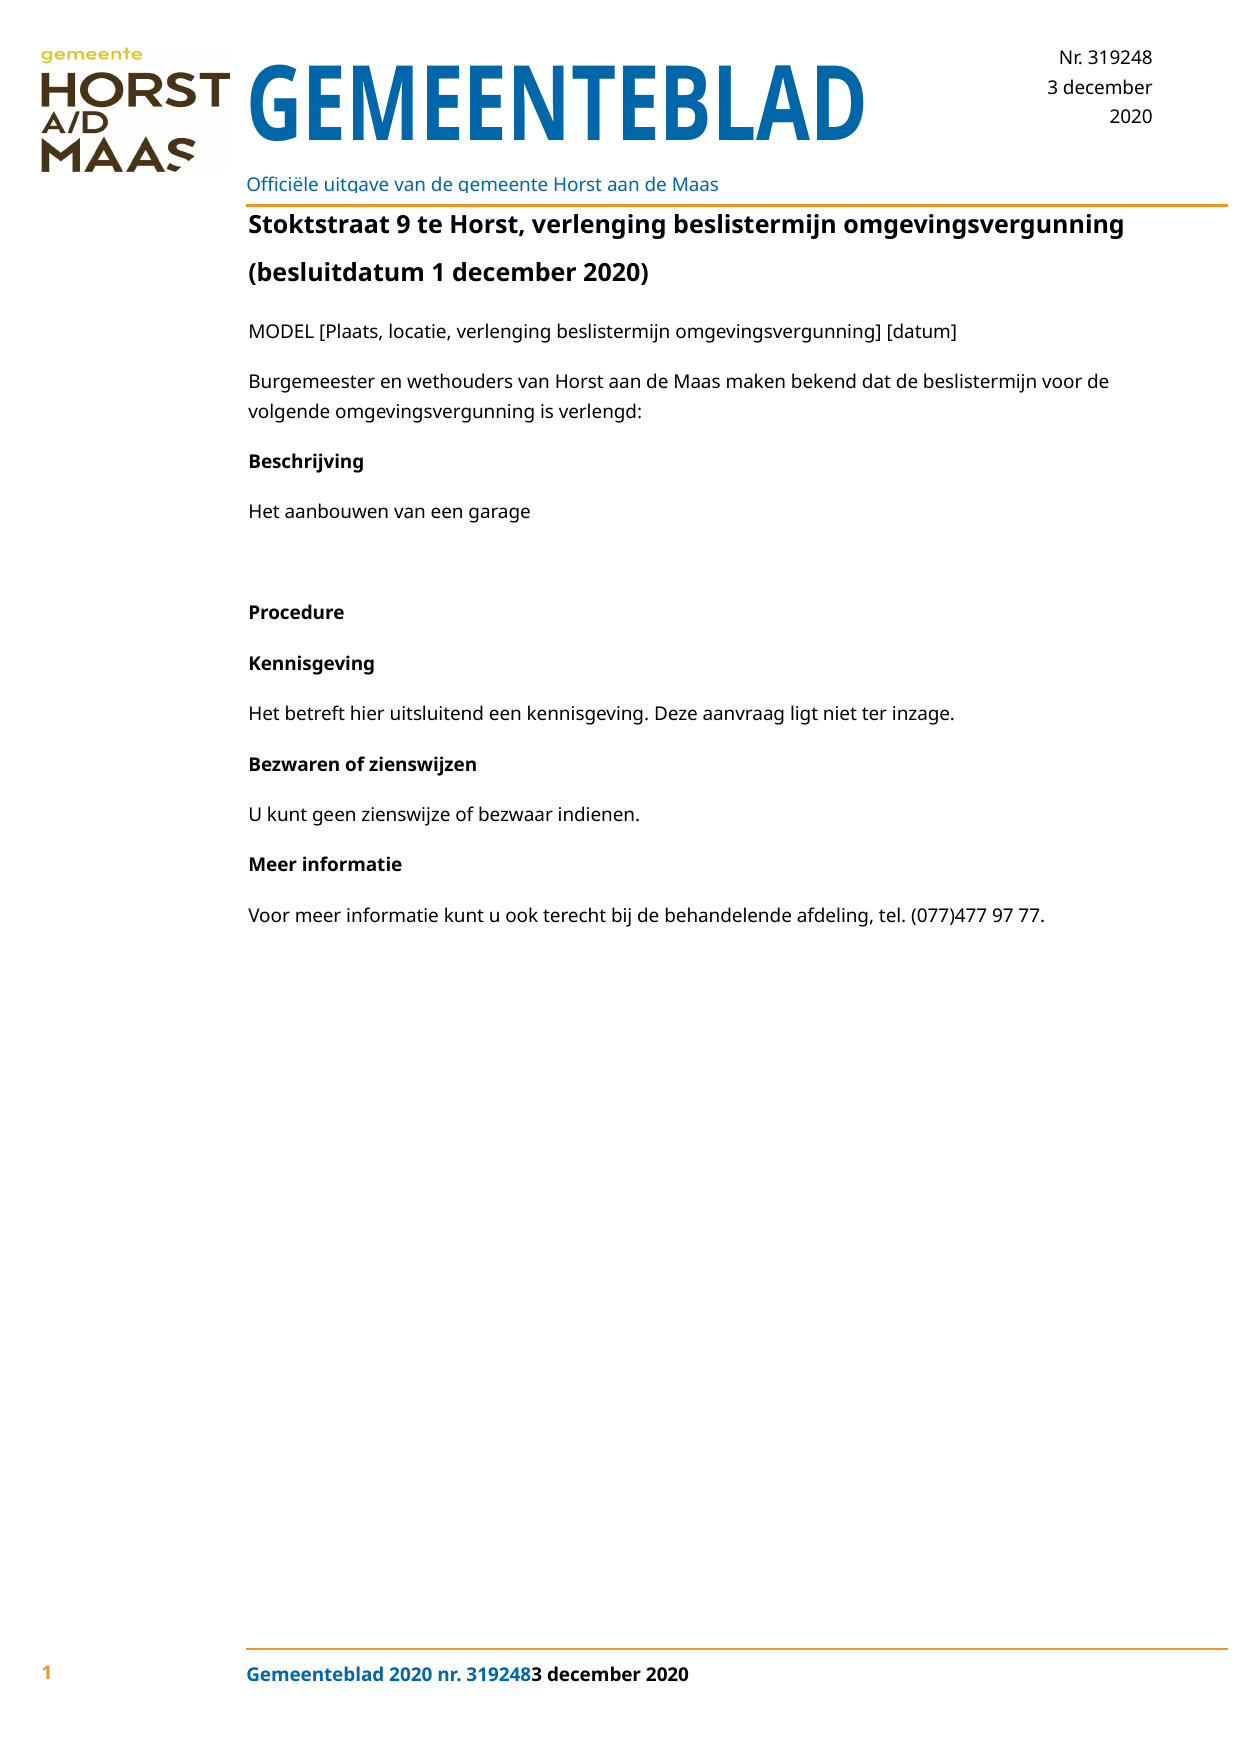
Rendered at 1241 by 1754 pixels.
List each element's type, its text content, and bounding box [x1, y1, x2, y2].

text Stoktstraat 9 te Horst, verlenging beslistermijn omgevingsvergunning (besluitdatum 1 december 2020) [248, 207, 1152, 288]
text U kunt geen zienswijze of bezwaar indienen. [248, 801, 1152, 827]
text Bezwaren of zienswijzen [248, 751, 1152, 777]
text Kennisgeving [248, 650, 1152, 676]
text Procedure [248, 599, 1152, 625]
text Voor meer informatie kunt u ook terecht bij de behandelende afdeling, tel. (077)477 97 77. [248, 902, 1152, 928]
text Meer informatie [248, 852, 1152, 877]
text Burgemeester en wethouders van Horst aan de Maas maken bekend dat de beslistermijn voor de volgende omgevingsvergunning is verlengd: [248, 368, 1152, 424]
text MODEL [Plaats, locatie, verlenging beslistermijn omgevingsvergunning] [datum] [248, 318, 1152, 344]
text Het betreft hier uitsluitend een kennisgeving. Deze aanvraag ligt niet ter inzage. [248, 700, 1152, 726]
picture [41, 47, 231, 172]
text Het aanbouwen van een garage [248, 499, 1152, 524]
text Beschrijving [248, 448, 1152, 474]
